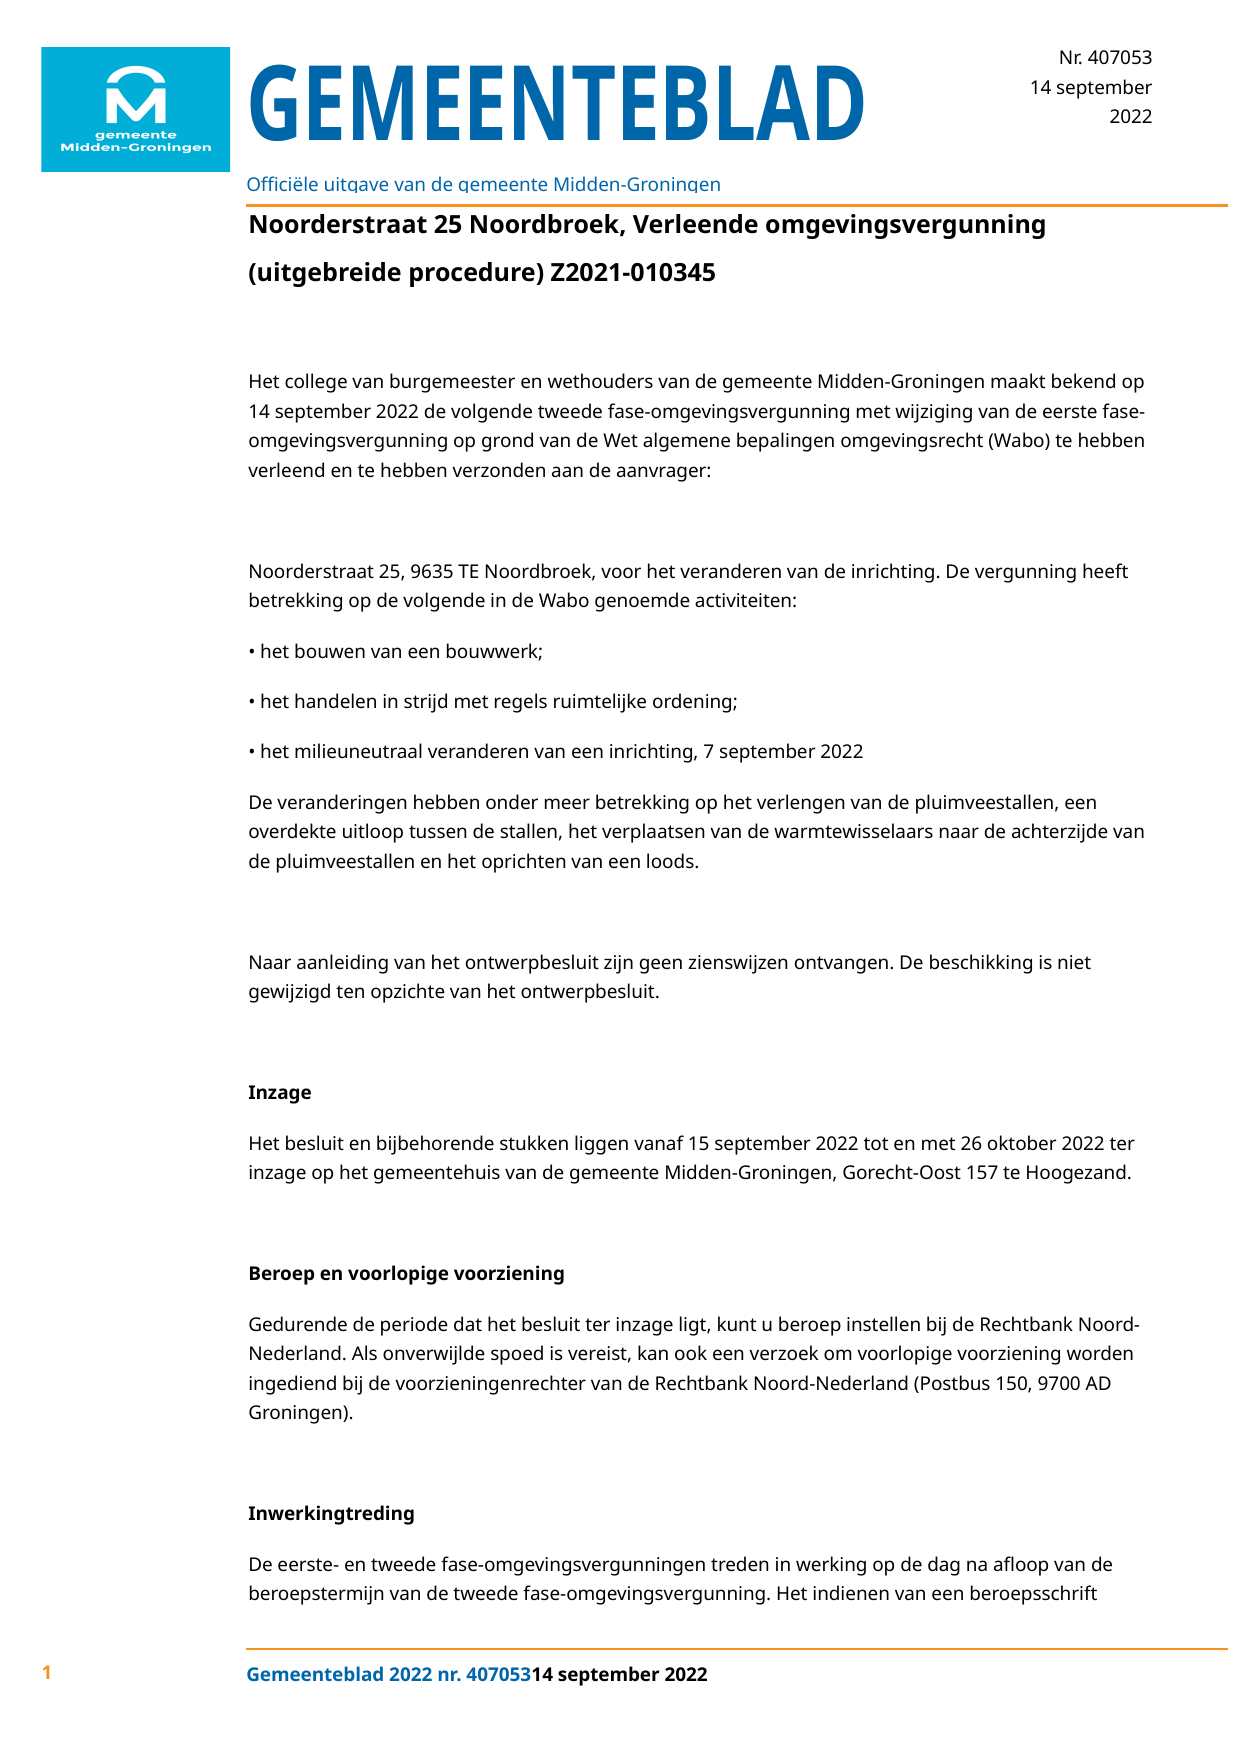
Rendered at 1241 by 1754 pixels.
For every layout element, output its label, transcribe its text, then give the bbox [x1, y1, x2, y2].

text Noorderstraat 25 Noordbroek, Verleende omgevingsvergunning (uitgebreide procedure) Z2021-010345 [248, 207, 1152, 288]
text Inzage [248, 1079, 1152, 1105]
text De veranderingen hebben onder meer betrekking op het verlengen van de pluimveestallen, een overdekte uitloop tussen de stallen, het verplaatsen van de warmtewisselaars naar de achterzijde van de pluimveestallen en het oprichten van een loods. [248, 789, 1152, 874]
picture [108, 66, 164, 82]
text Het besluit en bijbehorende stukken liggen vanaf 15 september 2022 tot en met 26 oktober 2022 ter inzage op het gemeentehuis van de gemeente Midden-Groningen, Gorecht-Oost 157 te Hoogezand. [248, 1130, 1152, 1185]
text Beroep en voorlopige voorziening [248, 1260, 1152, 1286]
text • het bouwen van een bouwwerk; [248, 638, 1152, 664]
picture [184, 146, 190, 153]
picture [107, 89, 165, 122]
text Gedurende de periode dat het besluit ter inzage ligt, kunt u beroep instellen bij de Rechtbank Noord-Nederland. Als onverwijlde spoed is vereist, kan ook een verzoek om voorlopige voorziening worden ingediend bij de voorzieningenrechter van de Rechtbank Noord-Nederland (Postbus 150, 9700 AD Groningen). [248, 1311, 1152, 1425]
text • het milieuneutraal veranderen van een inrichting, 7 september 2022 [248, 739, 1152, 764]
text Noorderstraat 25, 9635 TE Noordbroek, voor het veranderen van de inrichting. De vergunning heeft betrekking op de volgende in de Wabo genoemde activiteiten: [248, 558, 1152, 613]
text De eerste- en tweede fase-omgevingsvergunningen treden in werking op de dag na afloop van de beroepstermijn van de tweede fase-omgevingsvergunning. Het indienen van een beroepsschrift [248, 1551, 1152, 1606]
text Naar aanleiding van het ontwerpbesluit zijn geen zienswijzen ontvangen. De beschikking is niet gewijzigd ten opzichte van het ontwerpbesluit. [248, 949, 1152, 1004]
text Inwerkingtreding [248, 1500, 1152, 1526]
text • het handelen in strijd met regels ruimtelijke ordening; [248, 688, 1152, 714]
text Het college van burgemeester en wethouders van de gemeente Midden-Groningen maakt bekend op 14 september 2022 de volgende tweede fase-omgevingsvergunning met wijziging van de eerste fase-omgevingsvergunning op grond van de Wet algemene bepalingen omgevingsrecht (Wabo) te hebben verleend en te hebben verzonden aan de aanvrager: [248, 368, 1152, 483]
